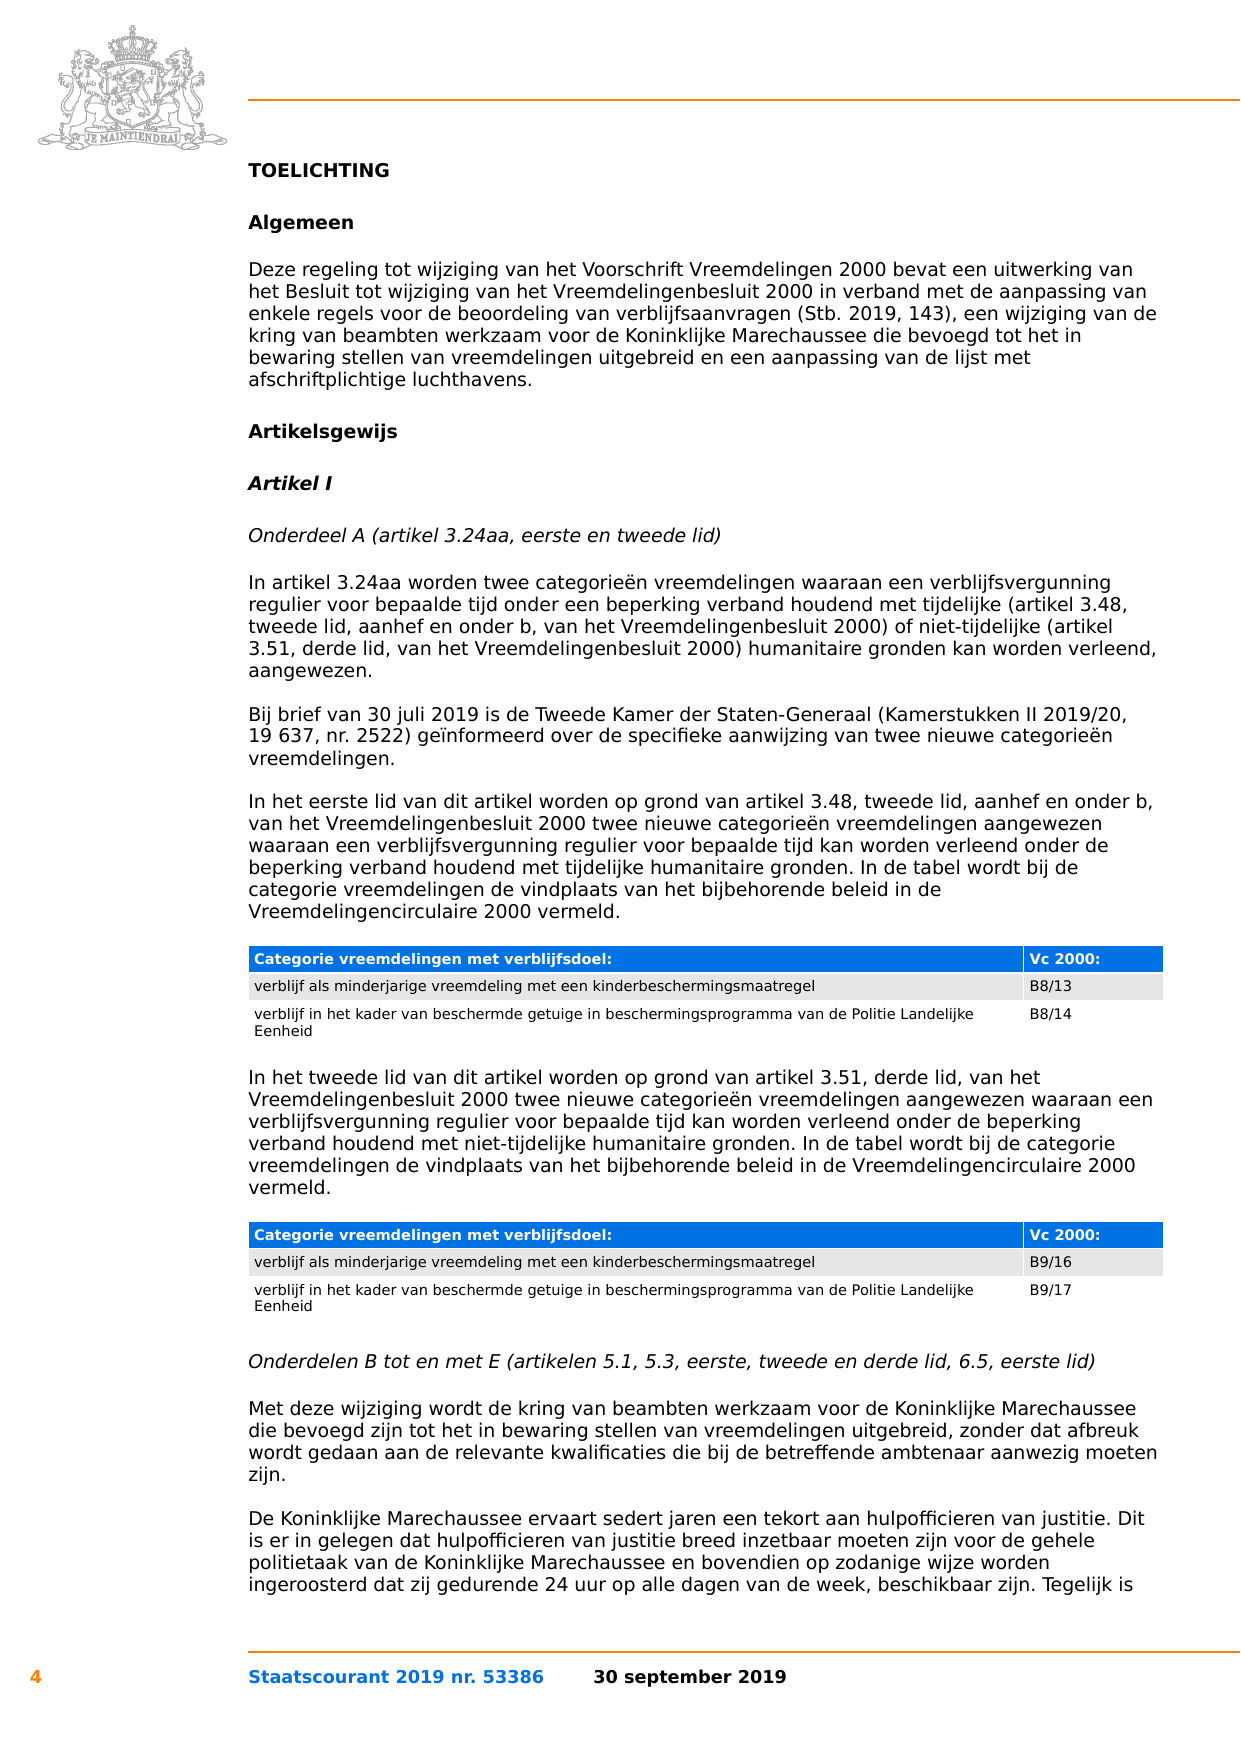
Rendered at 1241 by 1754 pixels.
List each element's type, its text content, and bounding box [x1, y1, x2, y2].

subtitle TOELICHTING [248, 160, 1163, 182]
table_header Vc 2000: [1024, 946, 1163, 972]
table_cell verblijf als minderjarige vreemdeling met een kinderbeschermingsmaatregel [249, 974, 1023, 1000]
table_cell verblijf in het kader van beschermde getuige in beschermingsprogramma van de Politie Landelijke Eenheid [249, 1277, 1023, 1320]
table_header Categorie vreemdelingen met verblijfsdoel: [249, 1222, 1023, 1248]
text De Koninklijke Marechaussee ervaart sedert jaren een tekort aan hulpofficieren van justitie. Dit is er in gelegen dat hulpofficieren van justitie breed inzetbaar moeten zijn voor de gehele politietaak van de Koninklijke Marechaussee en bovendien op zodanige wijze worden ingeroosterd dat zij gedurende 24 uur op alle dagen van de week, beschikbaar zijn. Tegelijk is [248, 1508, 1163, 1596]
subtitle Artikel I [248, 473, 1163, 495]
table_cell B8/13 [1024, 974, 1163, 1000]
table_header Vc 2000: [1024, 1222, 1163, 1248]
text In het tweede lid van dit artikel worden op grond van artikel 3.51, derde lid, van het Vreemdelingenbesluit 2000 twee nieuwe categorieën vreemdelingen aangewezen waaraan een verblijfsvergunning regulier voor bepaalde tijd kan worden verleend onder de beperking verband houdend met niet-tijdelijke humanitaire gronden. In de tabel wordt bij de categorie vreemdelingen de vindplaats van het bijbehorende beleid in de Vreemdelingencirculaire 2000 vermeld. [248, 1067, 1163, 1199]
subtitle Artikelsgewijs [248, 421, 1163, 443]
text Met deze wijziging wordt de kring van beambten werkzaam voor de Koninklijke Marechaussee die bevoegd zijn tot het in bewaring stellen van vreemdelingen uitgebreid, zonder dat afbreuk wordt gedaan aan de relevante kwalificaties die bij de betreffende ambtenaar aanwezig moeten zijn. [248, 1398, 1163, 1486]
table_cell verblijf als minderjarige vreemdeling met een kinderbeschermingsmaatregel [249, 1249, 1023, 1276]
table_cell verblijf in het kader van beschermde getuige in beschermingsprogramma van de Politie Landelijke Eenheid [249, 1001, 1023, 1044]
text Deze regeling tot wijziging van het Voorschrift Vreemdelingen 2000 bevat een uitwerking van het Besluit tot wijziging van het Vreemdelingenbesluit 2000 in verband met de aanpassing van enkele regels voor de beoordeling van verblijfsaanvragen (Stb. 2019, 143), een wijziging van de kring van beambten werkzaam voor de Koninklijke Marechaussee die bevoegd tot het in bewaring stellen van vreemdelingen uitgebreid en een aanpassing van de lijst met afschriftplichtige luchthavens. [248, 259, 1163, 391]
subtitle Algemeen [248, 212, 1163, 234]
table_cell B9/17 [1024, 1277, 1163, 1320]
text In het eerste lid van dit artikel worden op grond van artikel 3.48, tweede lid, aanhef en onder b, van het Vreemdelingenbesluit 2000 twee nieuwe categorieën vreemdelingen aangewezen waaraan een verblijfsvergunning regulier voor bepaalde tijd kan worden verleend onder de beperking verband houdend met tijdelijke humanitaire gronden. In de tabel wordt bij de categorie vreemdelingen de vindplaats van het bijbehorende beleid in de Vreemdelingencirculaire 2000 vermeld. [248, 791, 1163, 923]
text In artikel 3.24aa worden twee categorieën vreemdelingen waaraan een verblijfsvergunning regulier voor bepaalde tijd onder een beperking verband houdend met tijdelijke (artikel 3.48, tweede lid, aanhef en onder b, van het Vreemdelingenbesluit 2000) of niet-tijdelijke (artikel 3.51, derde lid, van het Vreemdelingenbesluit 2000) humanitaire gronden kan worden verleend, aangewezen. [248, 572, 1163, 682]
picture [38, 25, 227, 150]
subtitle Onderdelen B tot en met E (artikelen 5.1, 5.3, eerste, tweede en derde lid, 6.5, eerste lid) [248, 1351, 1163, 1373]
table_header Categorie vreemdelingen met verblijfsdoel: [249, 946, 1023, 972]
table_cell B9/16 [1024, 1249, 1163, 1276]
table_cell B8/14 [1024, 1001, 1163, 1044]
subtitle Onderdeel A (artikel 3.24aa, eerste en tweede lid) [248, 525, 1163, 547]
text Bij brief van 30 juli 2019 is de Tweede Kamer der Staten-Generaal (Kamerstukken II 2019/20, 19 637, nr. 2522) geïnformeerd over de specifieke aanwijzing van twee nieuwe categorieën vreemdelingen. [248, 703, 1163, 769]
